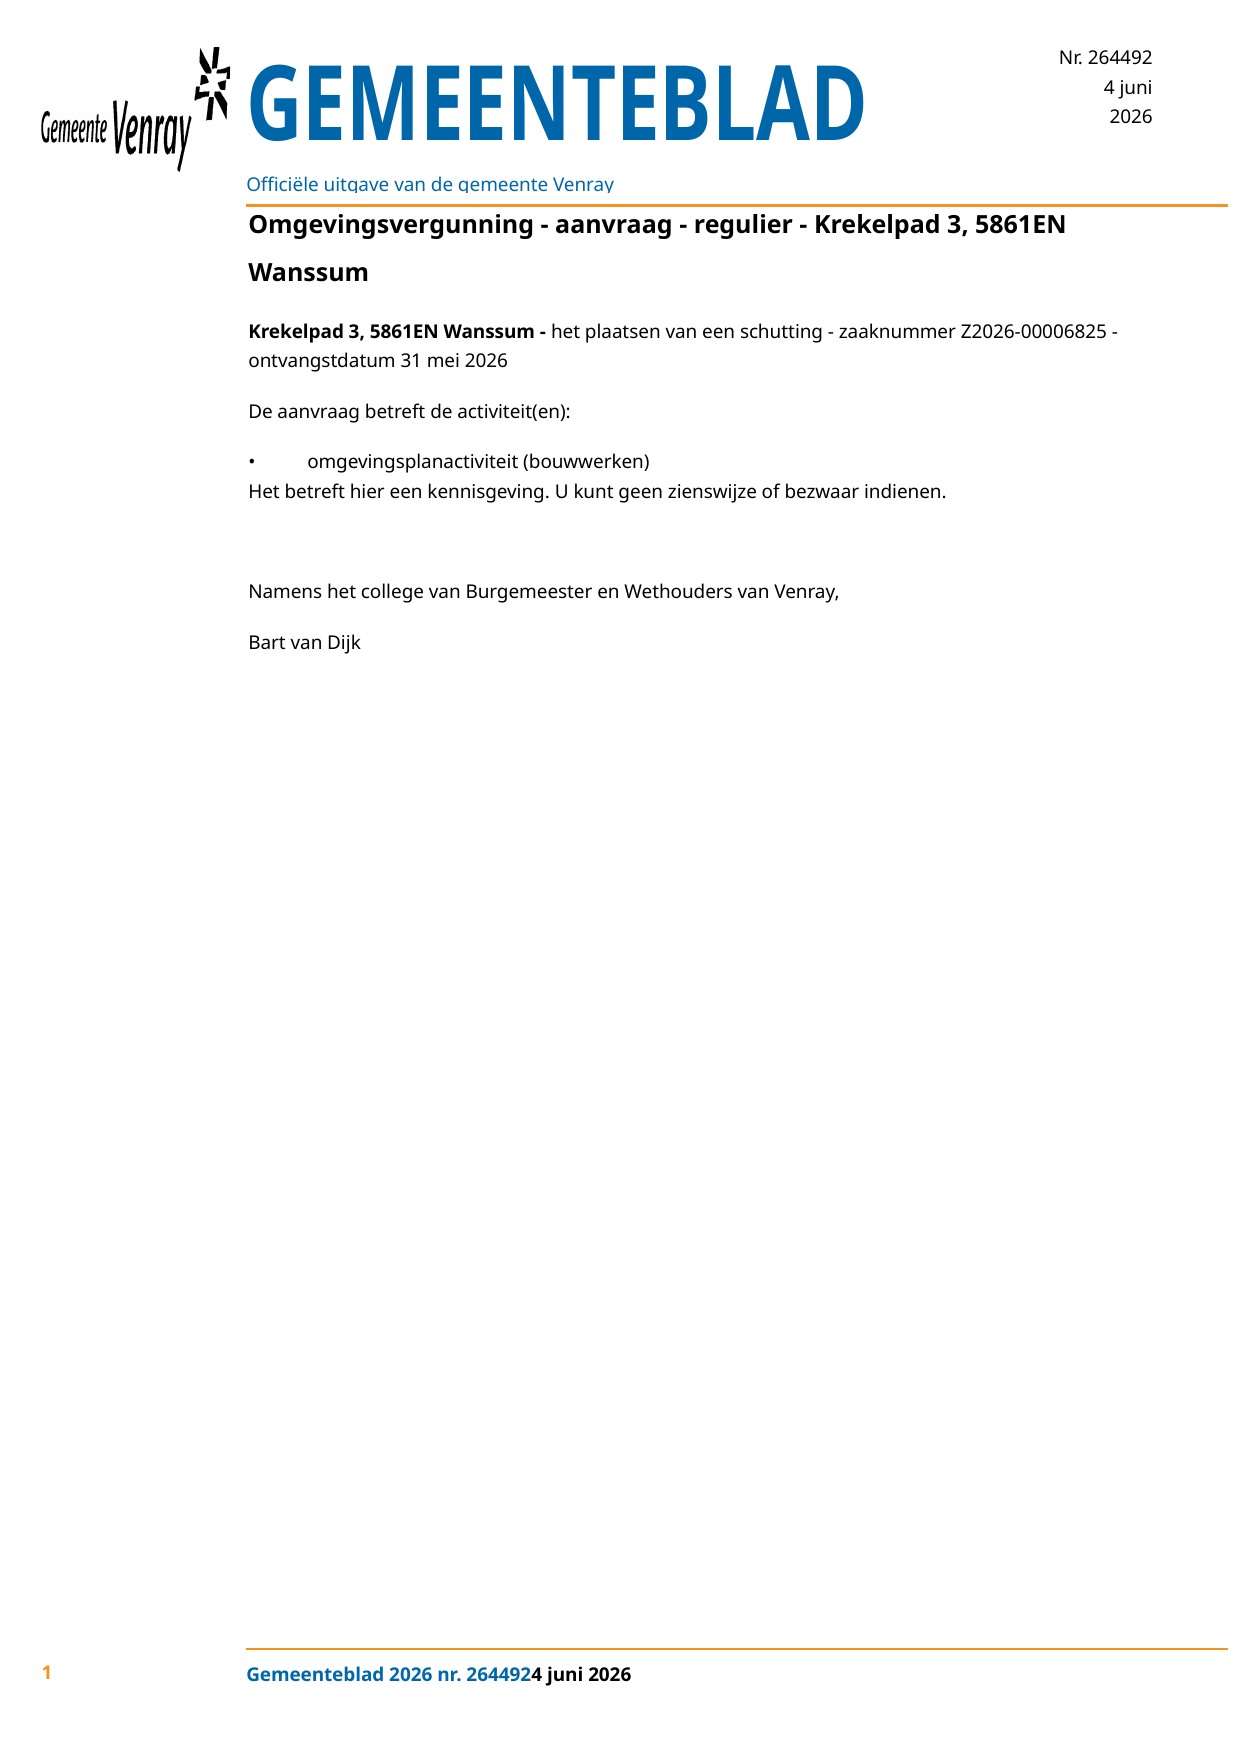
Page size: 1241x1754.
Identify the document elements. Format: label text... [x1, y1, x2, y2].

text Bart van Dijk [248, 629, 1152, 655]
list omgevingsplanactiviteit (bouwwerken) [248, 448, 1152, 474]
text Het betreft hier een kennisgeving. U kunt geen zienswijze of bezwaar indienen. [248, 478, 1152, 504]
text Krekelpad 3, 5861EN Wanssum - het plaatsen van een schutting - zaaknummer Z2026-00006825 - ontvangstdatum 31 mei 2026 [248, 318, 1152, 373]
text Namens het college van Burgemeester en Wethouders van Venray, [248, 579, 1152, 604]
text Omgevingsvergunning - aanvraag - regulier - Krekelpad 3, 5861EN Wanssum [248, 207, 1152, 288]
picture [41, 47, 231, 172]
text De aanvraag betreft de activiteit(en): [248, 398, 1152, 424]
